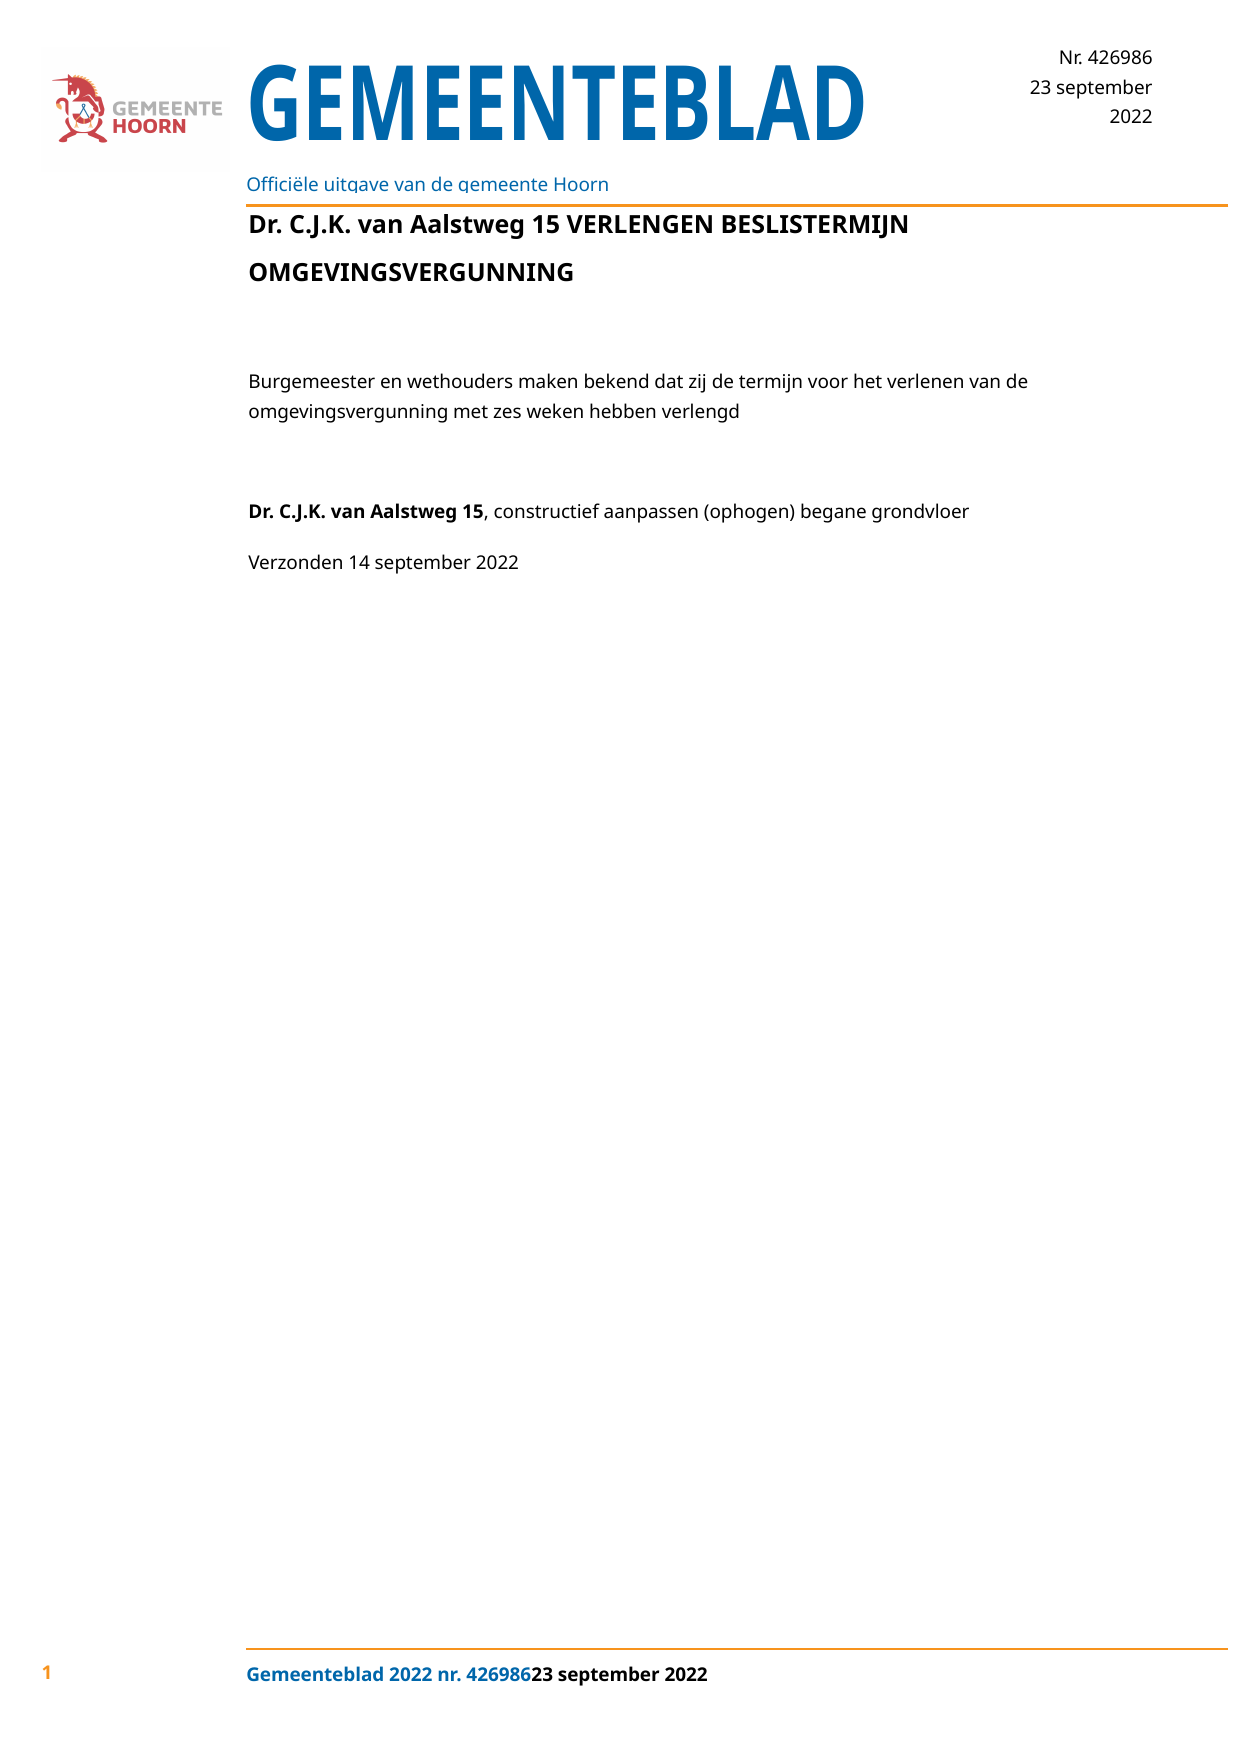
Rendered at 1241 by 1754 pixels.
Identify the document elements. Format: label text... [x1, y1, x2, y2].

picture [41, 47, 231, 172]
text Verzonden 14 september 2022 [248, 549, 1152, 575]
text Burgemeester en wethouders maken bekend dat zij de termijn voor het verlenen van de omgevingsvergunning met zes weken hebben verlengd [248, 368, 1152, 424]
text Dr. C.J.K. van Aalstweg 15, constructief aanpassen (ophogen) begane grondvloer [248, 499, 1152, 524]
text Dr. C.J.K. van Aalstweg 15 VERLENGEN BESLISTERMIJN OMGEVINGSVERGUNNING [248, 207, 1152, 288]
